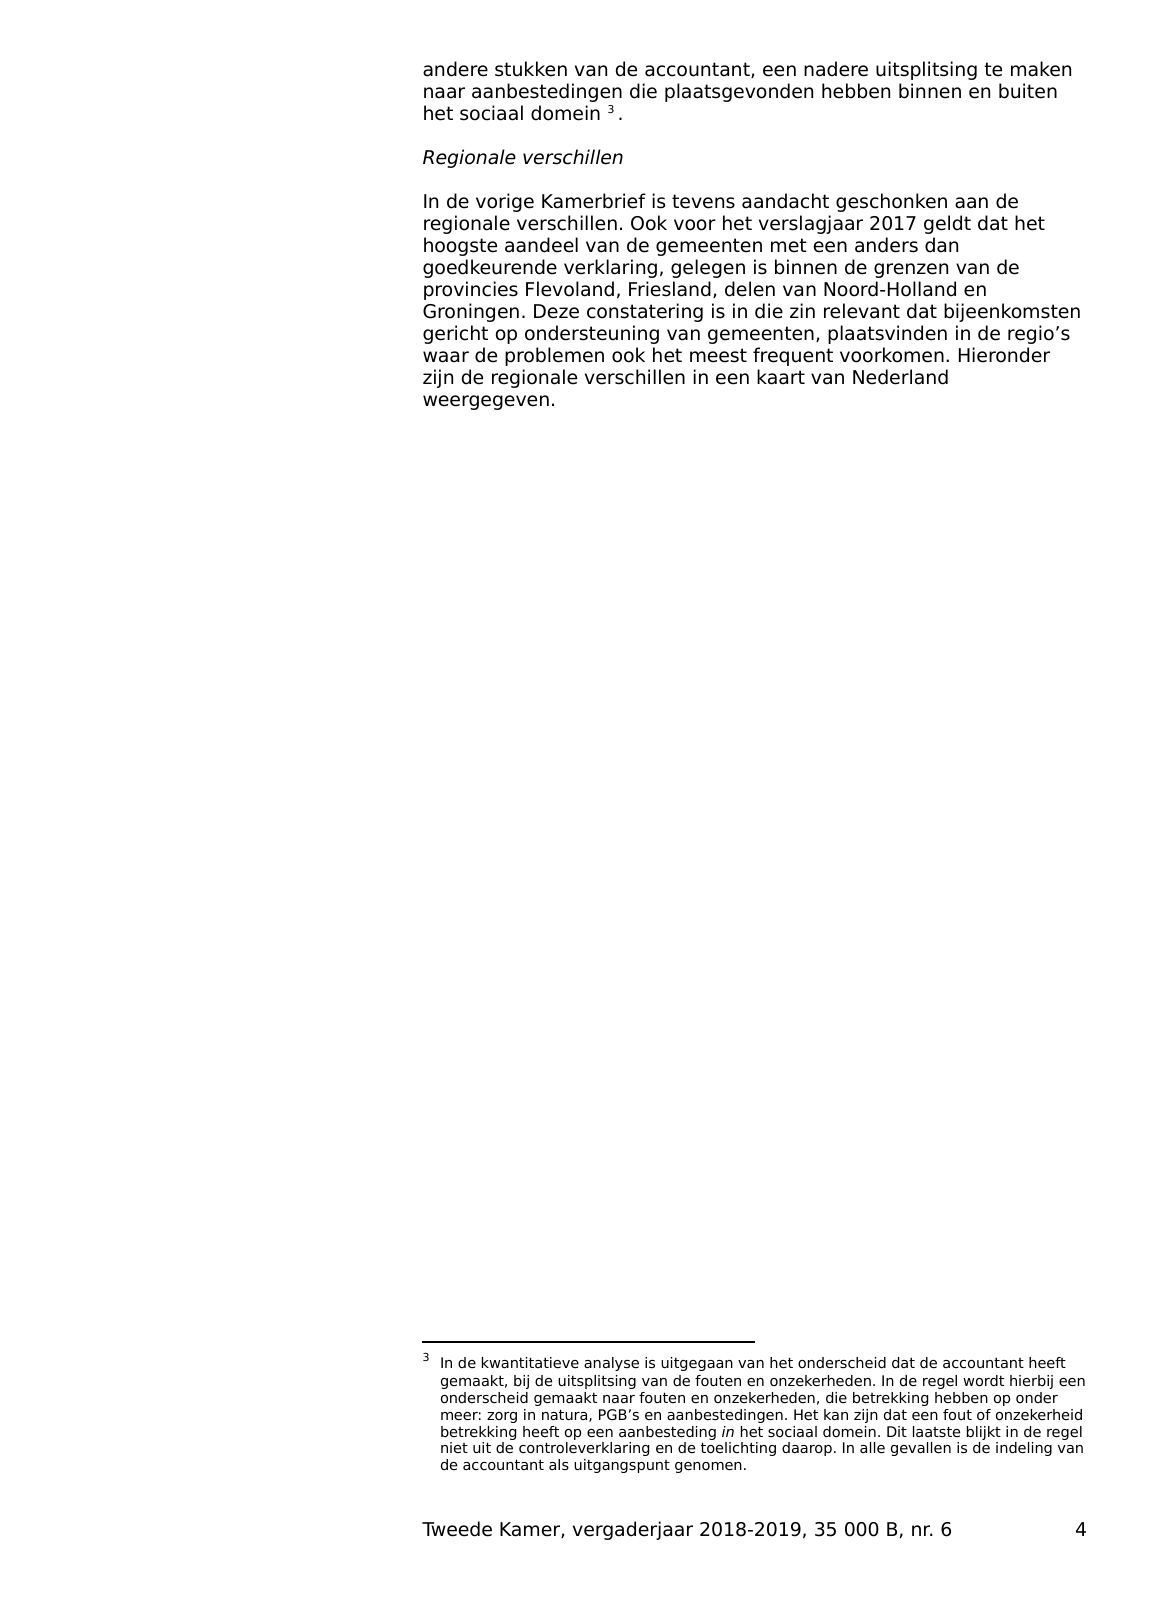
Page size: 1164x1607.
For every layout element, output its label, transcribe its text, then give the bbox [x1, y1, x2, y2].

text In de vorige Kamerbrief is tevens aandacht geschonken aan de regionale verschillen. Ook voor het verslagjaar 2017 geldt dat het hoogste aandeel van de gemeenten met een anders dan goedkeurende verklaring, gelegen is binnen de grenzen van de provincies Flevoland, Friesland, delen van Noord-Holland en Groningen. Deze constatering is in die zin relevant dat bijeenkomsten gericht op ondersteuning van gemeenten, plaatsvinden in de regio’s waar de problemen ook het meest frequent voorkomen. Hieronder zijn de regionale verschillen in een kaart van Nederland weergegeven. [422, 191, 1087, 411]
text andere stukken van de accountant, een nadere uitsplitsing te maken naar aanbestedingen die plaatsgevonden hebben binnen en buiten het sociaal domein . [422, 59, 1087, 125]
text In de kwantitatieve analyse is uitgegaan van het onderscheid dat de accountant heeft gemaakt, bij de uitsplitsing van de fouten en onzekerheden. In de regel wordt hierbij een onderscheid gemaakt naar fouten en onzekerheden, die betrekking hebben op onder meer: zorg in natura, PGB’s en aanbestedingen. Het kan zijn dat een fout of onzekerheid betrekking heeft op een aanbesteding in het sociaal domein. Dit laatste blijkt in de regel niet uit de controleverklaring en de toelichting daarop. In alle gevallen is de indeling van de accountant als uitgangspunt genomen. [422, 1351, 1087, 1474]
subtitle Regionale verschillen [422, 147, 1087, 169]
